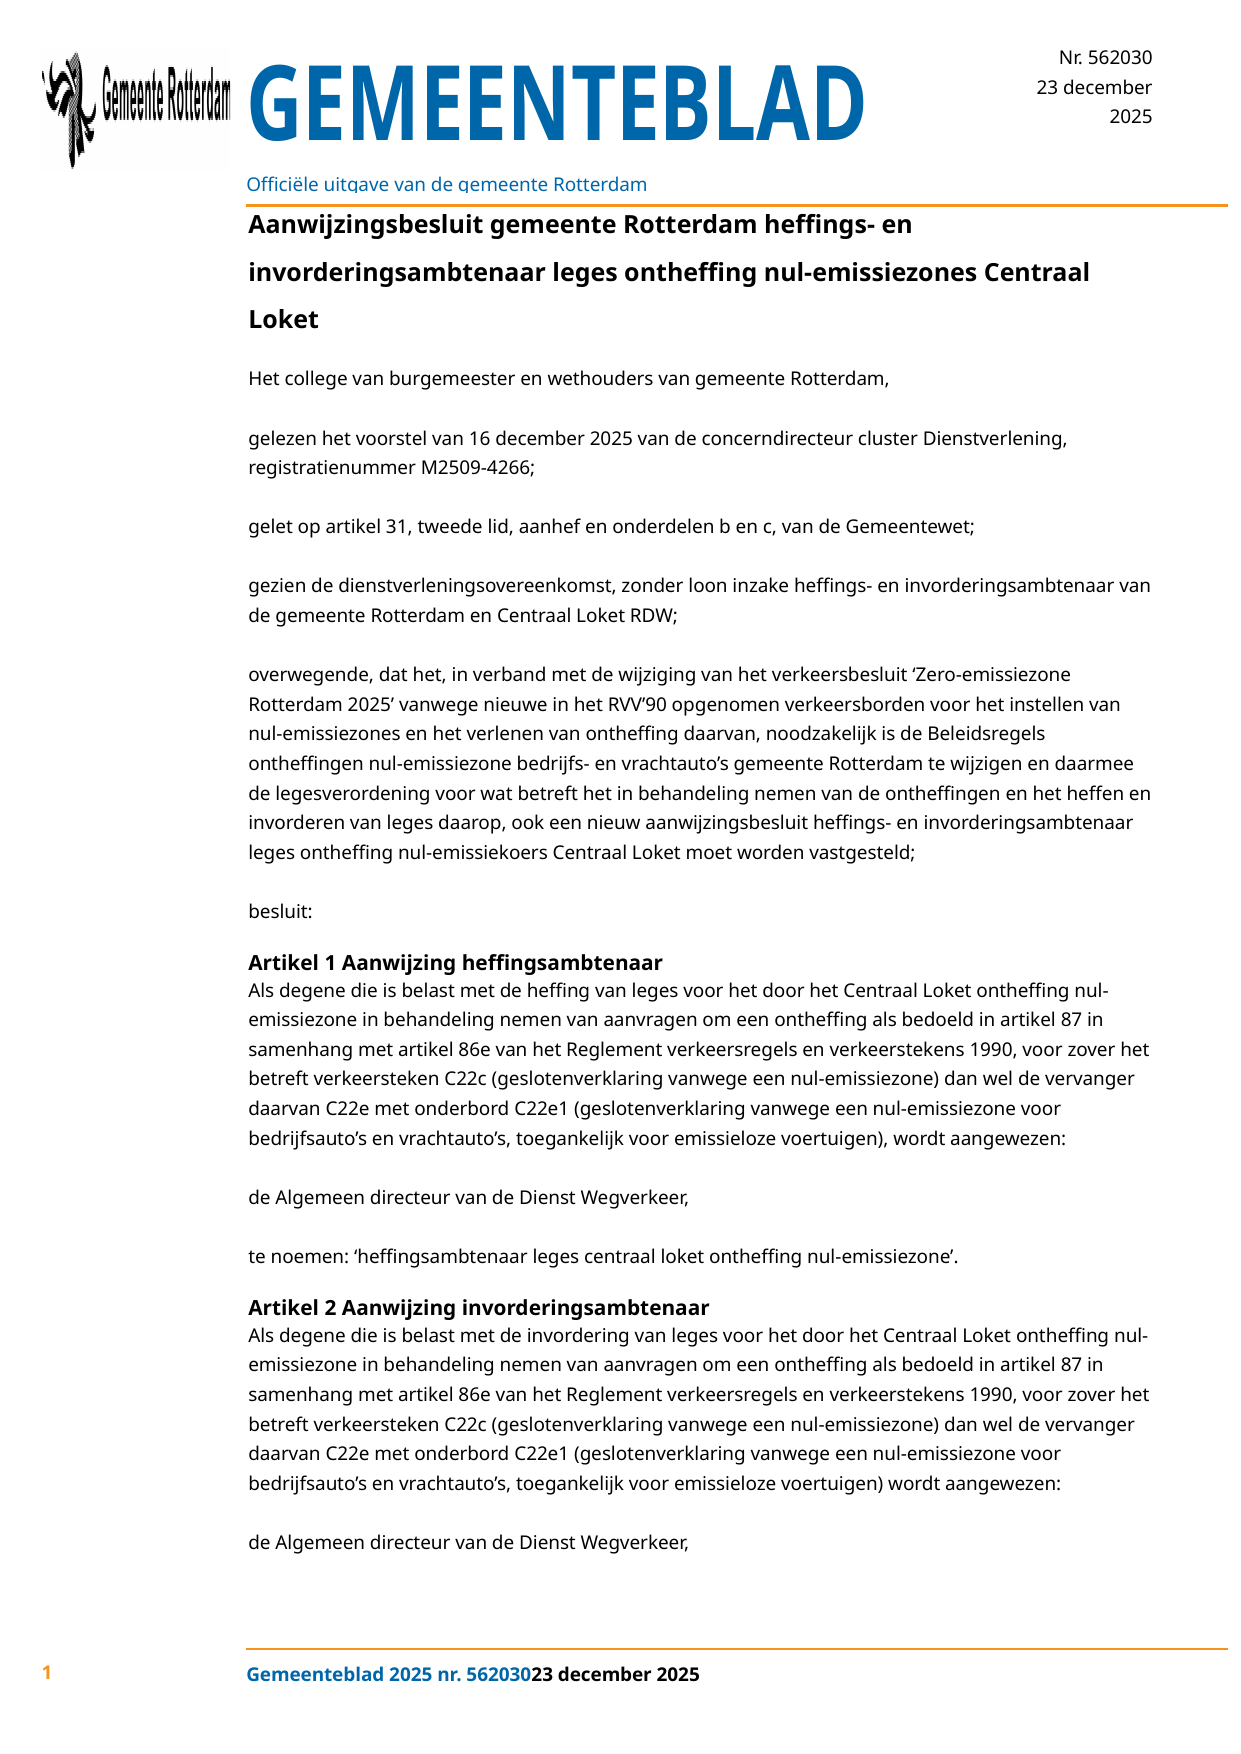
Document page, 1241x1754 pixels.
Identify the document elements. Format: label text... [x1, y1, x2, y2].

text te noemen: ‘heffingsambtenaar leges centraal loket ontheffing nul-emissiezone’. [248, 1243, 1152, 1269]
text Als degene die is belast met de heffing van leges voor het door het Centraal Loket ontheffing nul-emissiezone in behandeling nemen van aanvragen om een ontheffing als bedoeld in artikel 87 in samenhang met artikel 86e van het Reglement verkeersregels en verkeerstekens 1990, voor zover het betreft verkeersteken C22c (geslotenverklaring vanwege een nul-emissiezone) dan wel de vervanger daarvan C22e met onderbord C22e1 (geslotenverklaring vanwege een nul-emissiezone voor bedrijfsauto’s en vrachtauto’s, toegankelijk voor emissieloze voertuigen), wordt aangewezen: [248, 977, 1152, 1151]
text gezien de dienstverleningsovereenkomst, zonder loon inzake heffings- en invorderingsambtenaar van de gemeente Rotterdam en Centraal Loket RDW; [248, 573, 1152, 628]
text overwegende, dat het, in verband met de wijziging van het verkeersbesluit ‘Zero-emissiezone Rotterdam 2025’ vanwege nieuwe in het RVV’90 opgenomen verkeersborden voor het instellen van nul-emissiezones en het verlenen van ontheffing daarvan, noodzakelijk is de Beleidsregels ontheffingen nul-emissiezone bedrijfs- en vrachtauto’s gemeente Rotterdam te wijzigen en daarmee de legesverordening voor wat betreft het in behandeling nemen van de ontheffingen en het heffen en invorderen van leges daarop, ook een nieuw aanwijzingsbesluit heffings- en invorderingsambtenaar leges ontheffing nul-emissiekoers Centraal Loket moet worden vastgesteld; [248, 661, 1152, 864]
text Artikel 2 Aanwijzing invorderingsambtenaar [248, 1293, 1152, 1322]
text gelet op artikel 31, tweede lid, aanhef en onderdelen b en c, van de Gemeentewet; [248, 513, 1152, 539]
picture [41, 47, 231, 172]
text besluit: [248, 898, 1152, 924]
text Artikel 1 Aanwijzing heffingsambtenaar [248, 948, 1152, 977]
text Aanwijzingsbesluit gemeente Rotterdam heffings- en invorderingsambtenaar leges ontheffing nul-emissiezones Centraal Loket [248, 207, 1152, 336]
text Als degene die is belast met de invordering van leges voor het door het Centraal Loket ontheffing nul-emissiezone in behandeling nemen van aanvragen om een ontheffing als bedoeld in artikel 87 in samenhang met artikel 86e van het Reglement verkeersregels en verkeerstekens 1990, voor zover het betreft verkeersteken C22c (geslotenverklaring vanwege een nul-emissiezone) dan wel de vervanger daarvan C22e met onderbord C22e1 (geslotenverklaring vanwege een nul-emissiezone voor bedrijfsauto’s en vrachtauto’s, toegankelijk voor emissieloze voertuigen) wordt aangewezen: [248, 1322, 1152, 1496]
text de Algemeen directeur van de Dienst Wegverkeer, [248, 1529, 1152, 1555]
text gelezen het voorstel van 16 december 2025 van de concerndirecteur cluster Dienstverlening, registratienummer M2509-4266; [248, 425, 1152, 480]
text Het college van burgemeester en wethouders van gemeente Rotterdam, [248, 366, 1152, 391]
text de Algemeen directeur van de Dienst Wegverkeer, [248, 1184, 1152, 1210]
